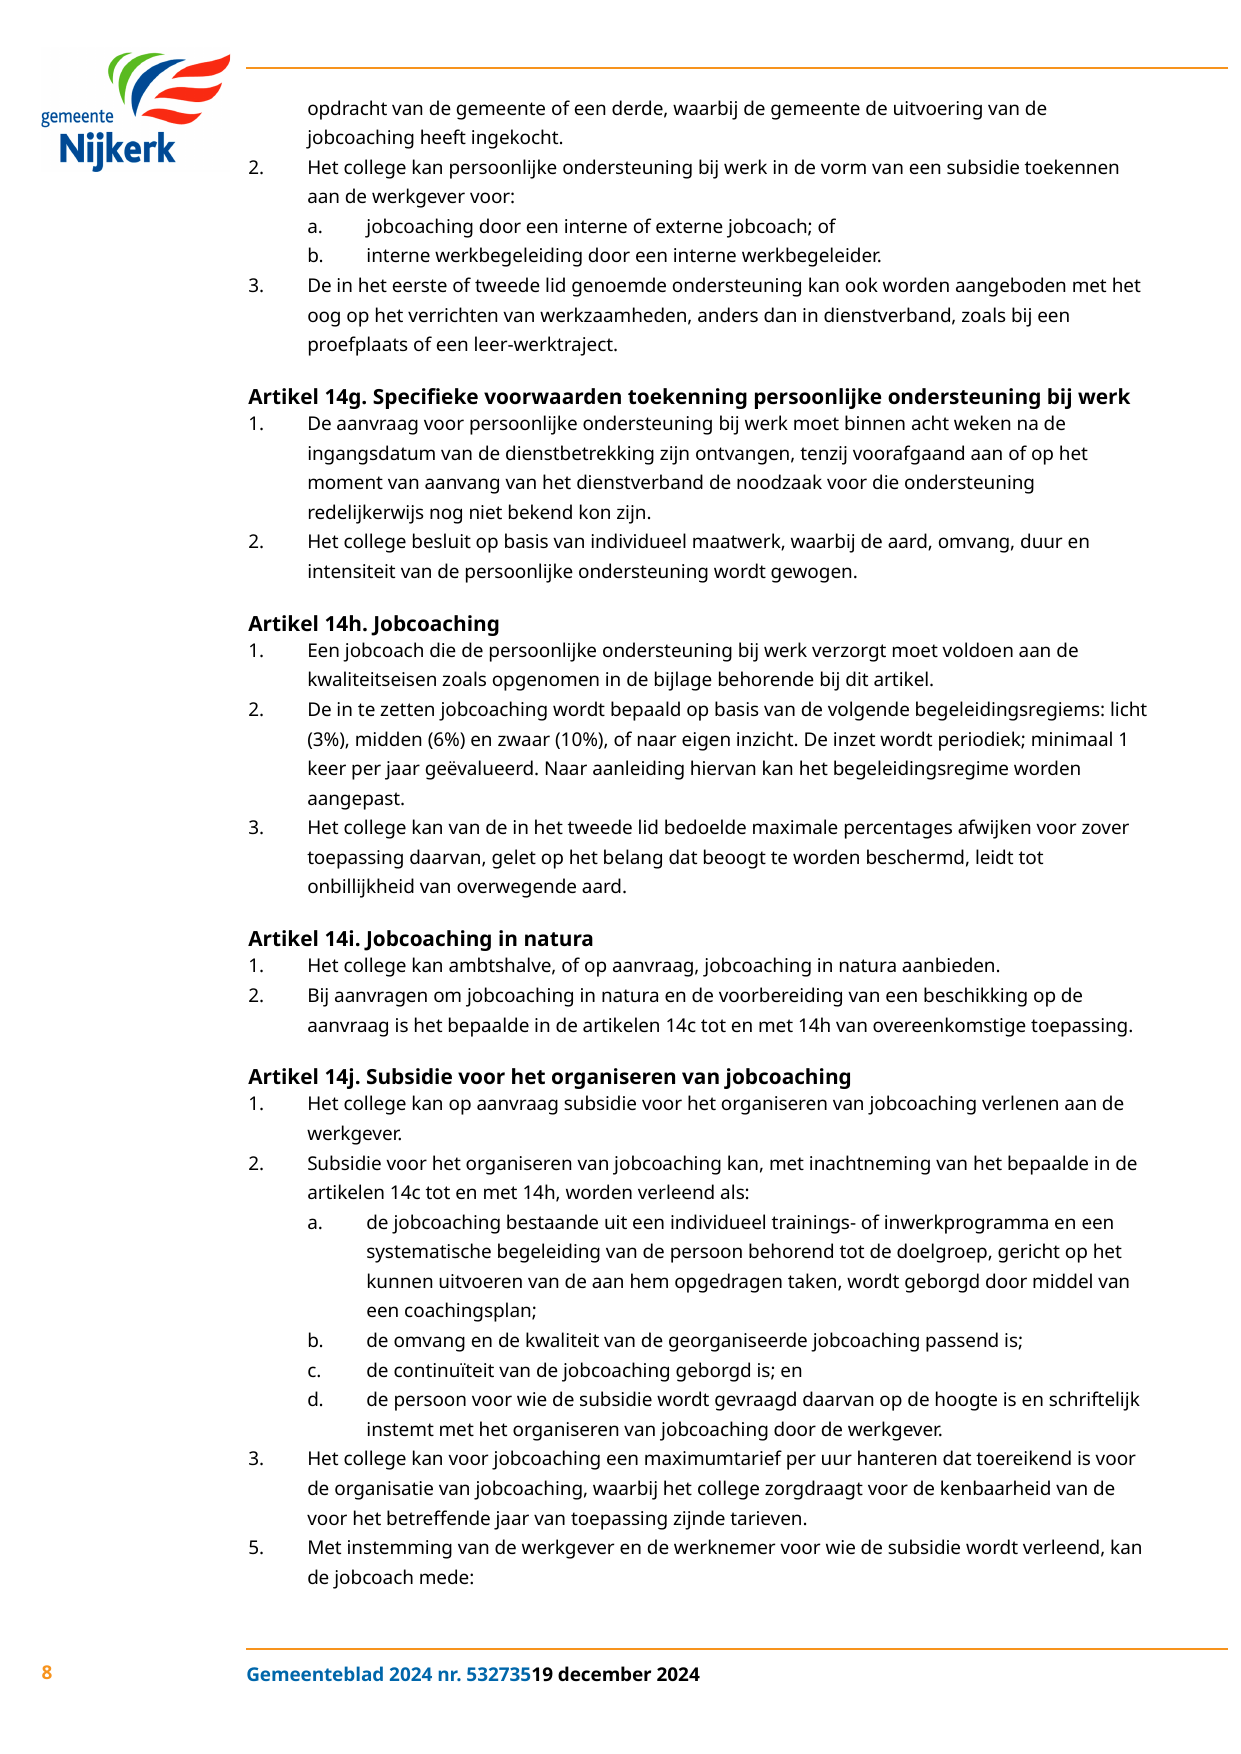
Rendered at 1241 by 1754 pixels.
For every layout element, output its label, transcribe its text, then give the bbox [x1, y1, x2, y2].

list de persoon voor wie de subsidie wordt gevraagd daarvan op de hoogte is en schriftelijk instemt met het organiseren van jobcoaching door de werkgever. [307, 1386, 1152, 1442]
list Het college kan van de in het tweede lid bedoelde maximale percentages afwijken voor zover toepassing daarvan, gelet op het belang dat beoogt te worden beschermd, leidt tot onbillijkheid van overwegende aard. [248, 814, 1152, 899]
text Artikel 14j. Subsidie voor het organiseren van jobcoaching [248, 1062, 1152, 1091]
list de continuïteit van de jobcoaching geborgd is; en [307, 1357, 1152, 1383]
picture [41, 47, 231, 172]
text Artikel 14g. Specifieke voorwaarden toekenning persoonlijke ondersteuning bij werk [248, 382, 1152, 410]
text Artikel 14i. Jobcoaching in natura [248, 924, 1152, 953]
list Met instemming van de werkgever en de werknemer voor wie de subsidie wordt verleend, kan de jobcoach mede: [248, 1534, 1152, 1590]
list Het college kan persoonlijke ondersteuning bij werk in de vorm van een subsidie toekennen aan de werkgever voor: [248, 154, 1152, 209]
list Het college kan voor jobcoaching een maximumtarief per uur hanteren dat toereikend is voor de organisatie van jobcoaching, waarbij het college zorgdraagt voor de kenbaarheid van de voor het betreffende jaar van toepassing zijnde tarieven. [248, 1446, 1152, 1531]
list interne werkbegeleiding door een interne werkbegeleider. [307, 243, 1152, 268]
list Een jobcoach die de persoonlijke ondersteuning bij werk verzorgt moet voldoen aan de kwaliteitseisen zoals opgenomen in de bijlage behorende bij dit artikel. [248, 637, 1152, 692]
list De in te zetten jobcoaching wordt bepaald op basis van de volgende begeleidingsregiems: licht (3%), midden (6%) en zwaar (10%), of naar eigen inzicht. De inzet wordt periodiek; minimaal 1 keer per jaar geëvalueerd. Naar aanleiding hiervan kan het begeleidingsregime worden aangepast. [248, 696, 1152, 811]
list Het college besluit op basis van individueel maatwerk, waarbij de aard, omvang, duur en intensiteit van de persoonlijke ondersteuning wordt gewogen. [248, 529, 1152, 584]
list Bij aanvragen om jobcoaching in natura en de voorbereiding van een beschikking op de aanvraag is het bepaalde in de artikelen 14c tot en met 14h van overeenkomstige toepassing. [248, 982, 1152, 1037]
list Subsidie voor het organiseren van jobcoaching kan, met inachtneming van het bepaalde in de artikelen 14c tot en met 14h, worden verleend als: [248, 1150, 1152, 1205]
list opdracht van de gemeente of een derde, waarbij de gemeente de uitvoering van de jobcoaching heeft ingekocht. [248, 95, 1152, 150]
text Artikel 14h. Jobcoaching [248, 609, 1152, 637]
list jobcoaching door een interne of externe jobcoach; of [307, 213, 1152, 239]
list de omvang en de kwaliteit van de georganiseerde jobcoaching passend is; [307, 1327, 1152, 1353]
list Het college kan op aanvraag subsidie voor het organiseren van jobcoaching verlenen aan de werkgever. [248, 1091, 1152, 1146]
list De in het eerste of tweede lid genoemde ondersteuning kan ook worden aangeboden met het oog op het verrichten van werkzaamheden, anders dan in dienstverband, zoals bij een proefplaats of een leer-werktraject. [248, 272, 1152, 357]
list Het college kan ambtshalve, of op aanvraag, jobcoaching in natura aanbieden. [248, 953, 1152, 978]
list de jobcoaching bestaande uit een individueel trainings- of inwerkprogramma en een systematische begeleiding van de persoon behorend tot de doelgroep, gericht op het kunnen uitvoeren van de aan hem opgedragen taken, wordt geborgd door middel van een coachingsplan; [307, 1209, 1152, 1323]
list De aanvraag voor persoonlijke ondersteuning bij werk moet binnen acht weken na de ingangsdatum van de dienstbetrekking zijn ontvangen, tenzij voorafgaand aan of op het moment van aanvang van het dienstverband de noodzaak voor die ondersteuning redelijkerwijs nog niet bekend kon zijn. [248, 410, 1152, 525]
